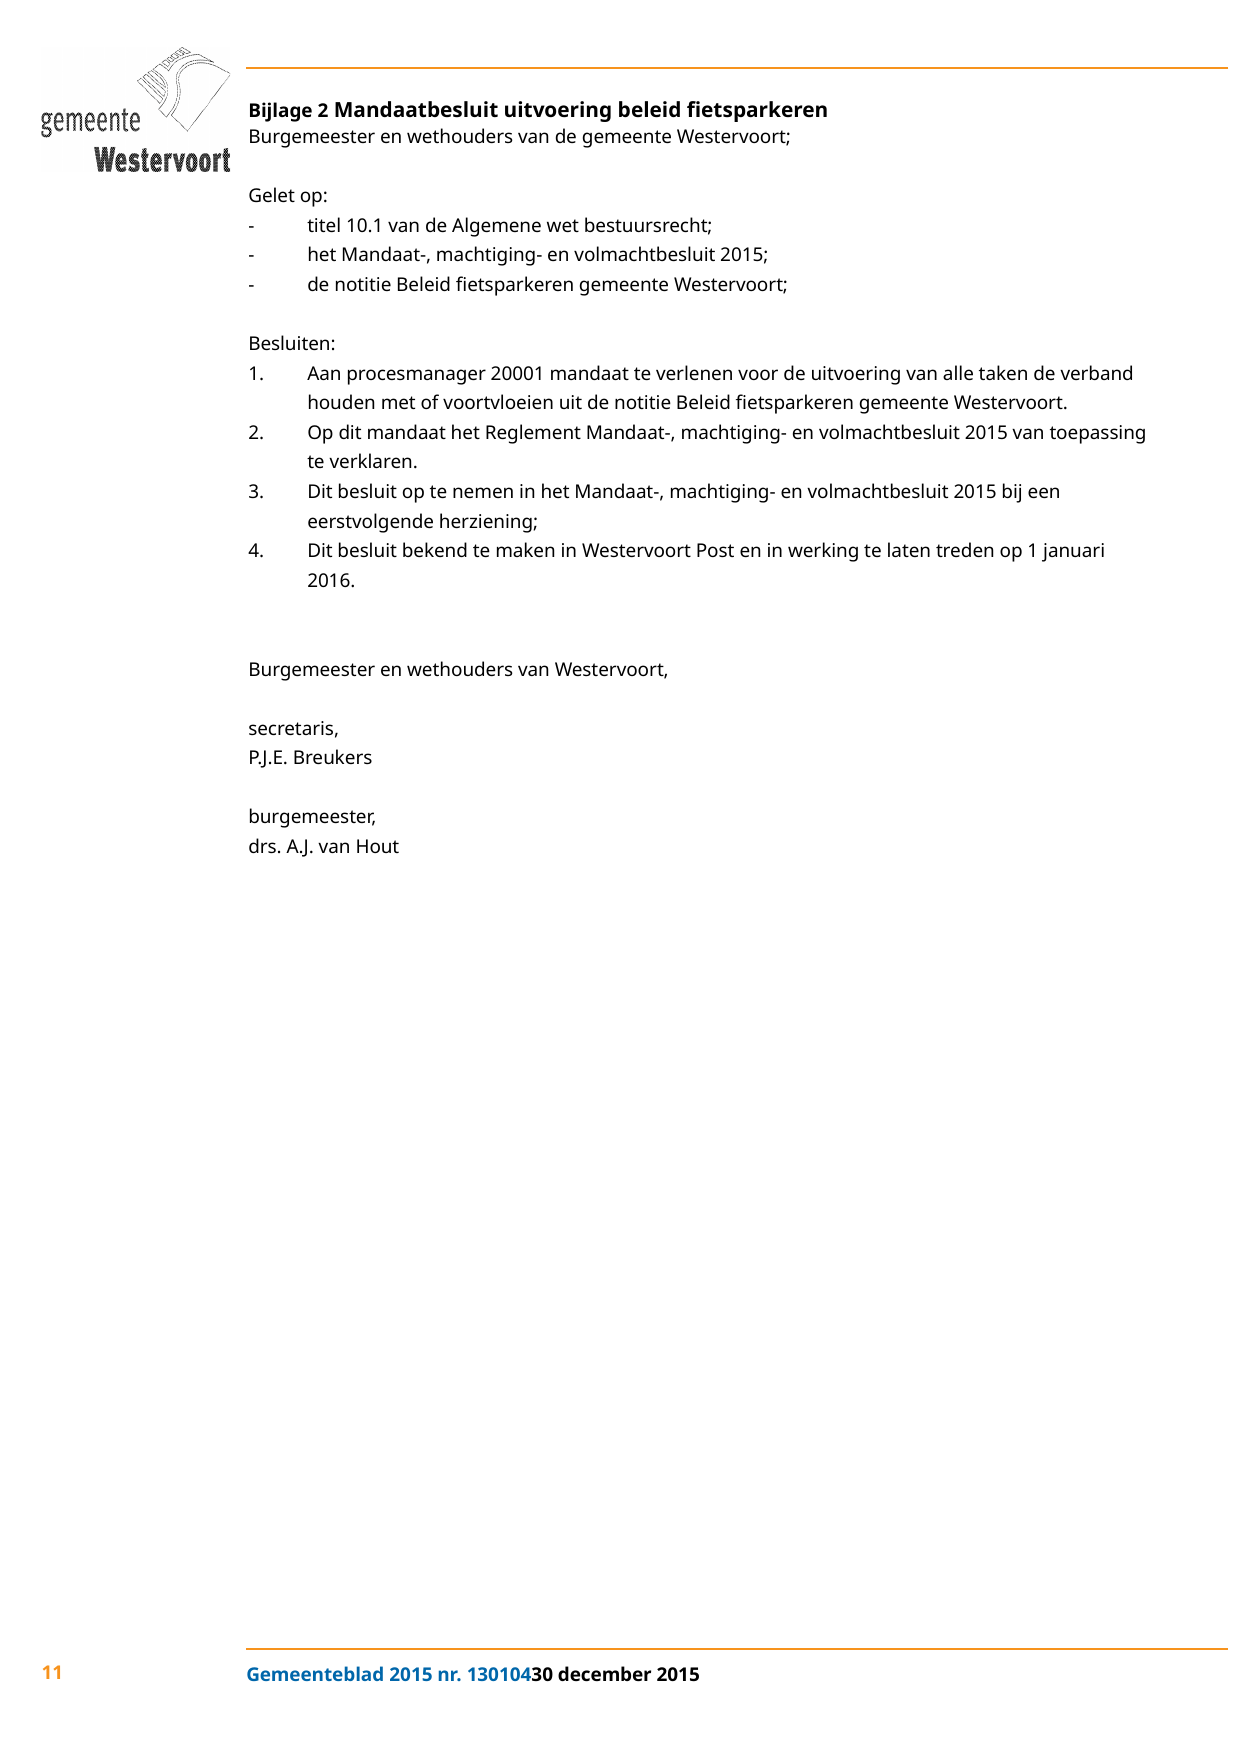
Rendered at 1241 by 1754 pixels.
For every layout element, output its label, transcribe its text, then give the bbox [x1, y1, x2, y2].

text Burgemeester en wethouders van Westervoort, [248, 656, 1152, 682]
text Burgemeester en wethouders van de gemeente Westervoort; [248, 123, 1152, 149]
list Op dit mandaat het Reglement Mandaat-, machtiging- en volmachtbesluit 2015 van toepassing te verklaren. [248, 419, 1152, 474]
list het Mandaat-, machtiging- en volmachtbesluit 2015; [248, 242, 1152, 267]
list Dit besluit op te nemen in het Mandaat-, machtiging- en volmachtbesluit 2015 bij een eerstvolgende herziening; [248, 478, 1152, 534]
text burgemeester, [248, 804, 1152, 829]
list de notitie Beleid fietsparkeren gemeente Westervoort; [248, 271, 1152, 297]
picture [41, 47, 231, 172]
text Gelet op: [248, 182, 1152, 208]
text Bijlage 2 Mandaatbesluit uitvoering beleid fietsparkeren [248, 95, 1152, 123]
text drs. A.J. van Hout [248, 833, 1152, 859]
list Dit besluit bekend te maken in Westervoort Post en in werking te laten treden op 1 januari 2016. [248, 537, 1152, 593]
list Aan procesmanager 20001 mandaat te verlenen voor de uitvoering van alle taken de verband houden met of voortvloeien uit de notitie Beleid fietsparkeren gemeente Westervoort. [248, 360, 1152, 415]
list titel 10.1 van de Algemene wet bestuursrecht; [248, 212, 1152, 238]
text Besluiten: [248, 330, 1152, 356]
text P.J.E. Breukers [248, 744, 1152, 770]
text secretaris, [248, 715, 1152, 741]
